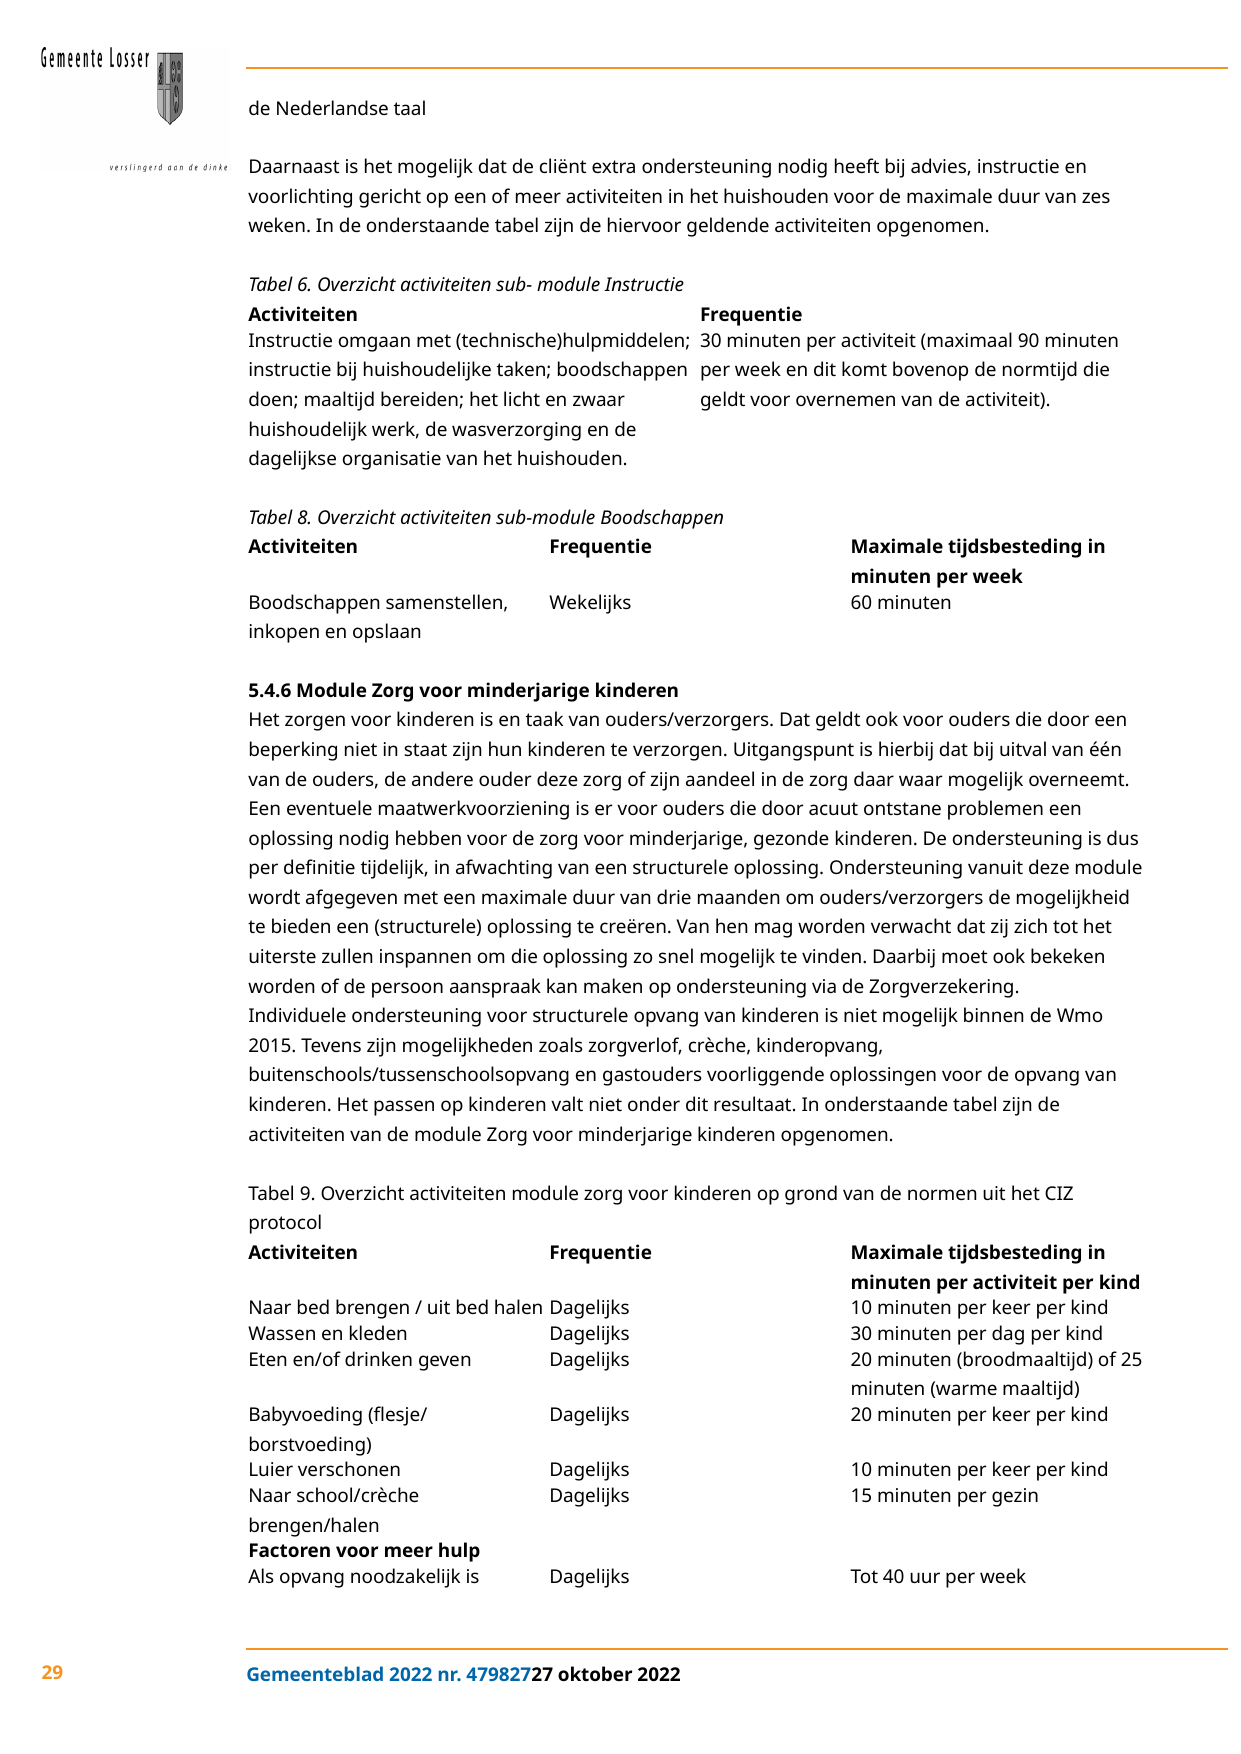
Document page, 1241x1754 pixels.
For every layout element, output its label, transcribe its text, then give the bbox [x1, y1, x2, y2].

table_cell Dagelijks [549, 1320, 850, 1346]
table_header Frequentie [549, 534, 850, 589]
table_header Activiteiten [248, 301, 700, 327]
text 5.4.6 Module Zorg voor minderjarige kinderen [248, 677, 1152, 703]
table_header Maximale tijdsbesteding in minuten per week [850, 534, 1152, 589]
table_cell Naar school/crèche brengen/halen [248, 1483, 549, 1538]
table_cell Babyvoeding (flesje/ borstvoeding) [248, 1401, 549, 1457]
table_cell Dagelijks [549, 1346, 850, 1401]
table_header Activiteiten [248, 1239, 549, 1294]
text Tabel 6. Overzicht activiteiten sub- module Instructie [248, 272, 1152, 297]
text Tabel 9. Overzicht activiteiten module zorg voor kinderen op grond van de normen uit het CIZ protocol [248, 1180, 1152, 1235]
table_cell Dagelijks [549, 1483, 850, 1538]
table_cell [700, 95, 1152, 121]
table_header Maximale tijdsbesteding in minuten per activiteit per kind [850, 1239, 1152, 1294]
table_cell Factoren voor meer hulp [248, 1538, 1152, 1563]
table_cell Wassen en kleden [248, 1320, 549, 1346]
table_cell Instructie omgaan met (technische)hulpmiddelen; instructie bij huishoudelijke taken; boodschappen doen; maaltijd bereiden; het licht en zwaar huishoudelijk werk, de wasverzorging en de dagelijkse organisatie van het huishouden. [248, 327, 700, 471]
table_cell 30 minuten per activiteit (maximaal 90 minuten per week en dit komt bovenop de normtijd die geldt voor overnemen van de activiteit). [700, 327, 1152, 471]
table_cell 60 minuten [850, 589, 1152, 644]
table_cell Dagelijks [549, 1401, 850, 1457]
text Individuele ondersteuning voor structurele opvang van kinderen is niet mogelijk binnen de Wmo 2015. Tevens zijn mogelijkheden zoals zorgverlof, crèche, kinderopvang, buitenschools/tussenschoolsopvang en gastouders voorliggende oplossingen voor de opvang van kinderen. Het passen op kinderen valt niet onder dit resultaat. In onderstaande tabel zijn de activiteiten van de module Zorg voor minderjarige kinderen opgenomen. [248, 1002, 1152, 1147]
table_cell de Nederlandse taal [248, 95, 700, 121]
table_cell 20 minuten (broodmaaltijd) of 25 minuten (warme maaltijd) [850, 1346, 1152, 1401]
text Tabel 8. Overzicht activiteiten sub-module Boodschappen [248, 504, 1152, 530]
table_cell 10 minuten per keer per kind [850, 1457, 1152, 1482]
table_cell Naar bed brengen / uit bed halen [248, 1295, 549, 1320]
table_cell 20 minuten per keer per kind [850, 1401, 1152, 1457]
table_cell Boodschappen samenstellen, inkopen en opslaan [248, 589, 549, 644]
table_cell Dagelijks [549, 1564, 850, 1589]
table_cell 30 minuten per dag per kind [850, 1320, 1152, 1346]
table_cell Dagelijks [549, 1295, 850, 1320]
table_cell 10 minuten per keer per kind [850, 1295, 1152, 1320]
table_cell Eten en/of drinken geven [248, 1346, 549, 1401]
table_cell Wekelijks [549, 589, 850, 644]
picture [41, 47, 231, 172]
table_cell Tot 40 uur per week [850, 1564, 1152, 1589]
table_cell Als opvang noodzakelijk is [248, 1564, 549, 1589]
table_header Frequentie [700, 301, 1152, 327]
table_cell Luier verschonen [248, 1457, 549, 1482]
table_cell Dagelijks [549, 1457, 850, 1482]
table_cell 15 minuten per gezin [850, 1483, 1152, 1538]
table_header Frequentie [549, 1239, 850, 1294]
text Daarnaast is het mogelijk dat de cliënt extra ondersteuning nodig heeft bij advies, instructie en voorlichting gericht op een of meer activiteiten in het huishouden voor de maximale duur van zes weken. In de onderstaande tabel zijn de hiervoor geldende activiteiten opgenomen. [248, 153, 1152, 238]
table_header Activiteiten [248, 534, 549, 589]
text Het zorgen voor kinderen is en taak van ouders/verzorgers. Dat geldt ook voor ouders die door een beperking niet in staat zijn hun kinderen te verzorgen. Uitgangspunt is hierbij dat bij uitval van één van de ouders, de andere ouder deze zorg of zijn aandeel in de zorg daar waar mogelijk overneemt. Een eventuele maatwerkvoorziening is er voor ouders die door acuut ontstane problemen een oplossing nodig hebben voor de zorg voor minderjarige, gezonde kinderen. De ondersteuning is dus per definitie tijdelijk, in afwachting van een structurele oplossing. Ondersteuning vanuit deze module wordt afgegeven met een maximale duur van drie maanden om ouders/verzorgers de mogelijkheid te bieden een (structurele) oplossing te creëren. Van hen mag worden verwacht dat zij zich tot het uiterste zullen inspannen om die oplossing zo snel mogelijk te vinden. Daarbij moet ook bekeken worden of de persoon aanspraak kan maken op ondersteuning via de Zorgverzekering. [248, 707, 1152, 999]
